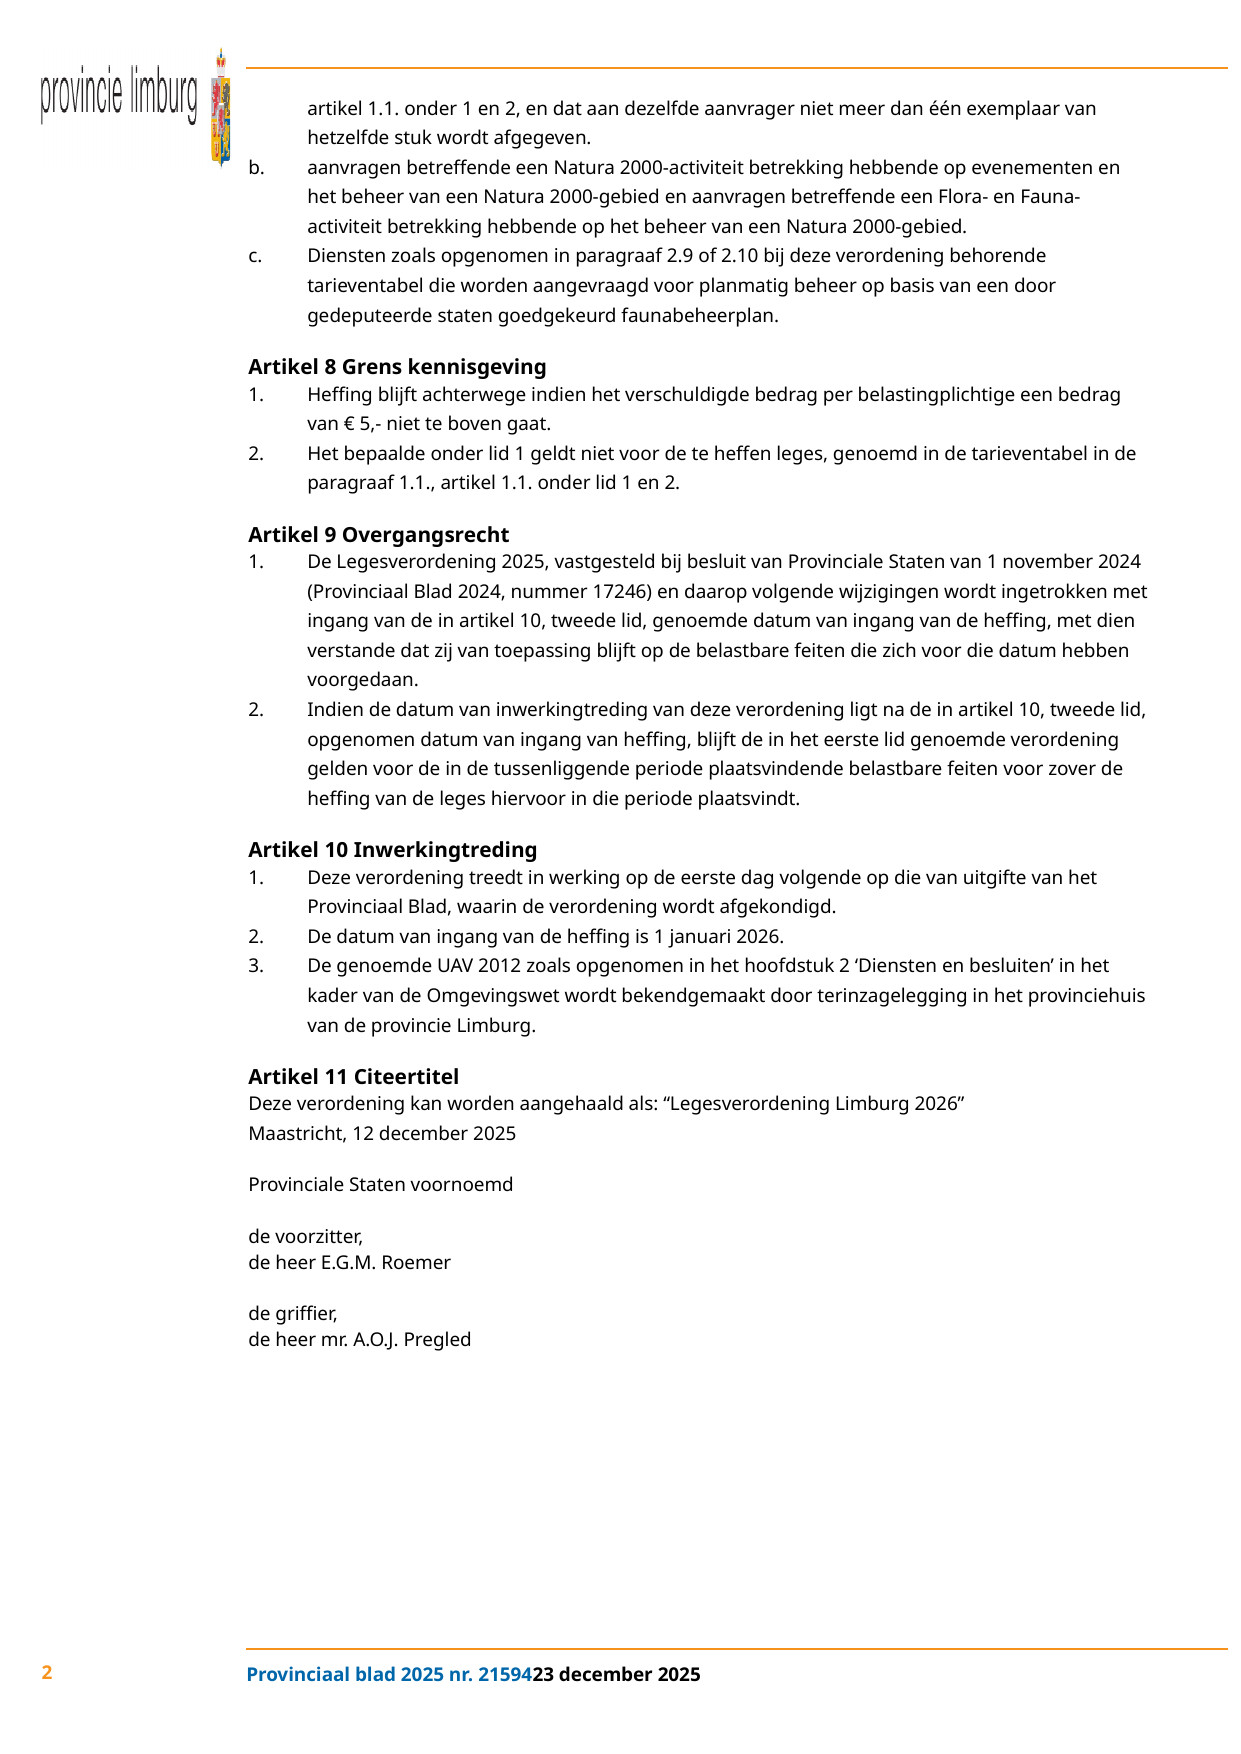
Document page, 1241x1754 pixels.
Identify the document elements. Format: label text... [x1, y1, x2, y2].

text Deze verordening kan worden aangehaald als: “Legesverordening Limburg 2026” [248, 1091, 1152, 1116]
text de griffier, [248, 1300, 1152, 1326]
picture [41, 47, 231, 172]
list artikel 1.1. onder 1 en 2, en dat aan dezelfde aanvrager niet meer dan één exemplaar van hetzelfde stuk wordt afgegeven. [248, 95, 1152, 150]
list De datum van ingang van de heffing is 1 januari 2026. [248, 923, 1152, 949]
text Artikel 11 Citeertitel [248, 1062, 1152, 1091]
text Provinciale Staten voornoemd [248, 1172, 1152, 1197]
list De Legesverordening 2025, vastgesteld bij besluit van Provinciale Staten van 1 november 2024 (Provinciaal Blad 2024, nummer 17246) en daarop volgende wijzigingen wordt ingetrokken met ingang van de in artikel 10, tweede lid, genoemde datum van ingang van de heffing, met dien verstande dat zij van toepassing blijft op de belastbare feiten die zich voor die datum hebben voorgedaan. [248, 548, 1152, 692]
list aanvragen betreffende een Natura 2000-activiteit betrekking hebbende op evenementen en het beheer van een Natura 2000-gebied en aanvragen betreffende een Flora- en Fauna-activiteit betrekking hebbende op het beheer van een Natura 2000-gebied. [248, 154, 1152, 239]
list De genoemde UAV 2012 zoals opgenomen in het hoofdstuk 2 ‘Diensten en besluiten’ in het kader van de Omgevingswet wordt bekendgemaakt door terinzagelegging in het provinciehuis van de provincie Limburg. [248, 953, 1152, 1037]
list Het bepaalde onder lid 1 geldt niet voor de te heffen leges, genoemd in de tarieventabel in de paragraaf 1.1., artikel 1.1. onder lid 1 en 2. [248, 440, 1152, 495]
text Artikel 9 Overgangsrecht [248, 520, 1152, 548]
list Diensten zoals opgenomen in paragraaf 2.9 of 2.10 bij deze verordening behorende tarieventabel die worden aangevraagd voor planmatig beheer op basis van een door gedeputeerde staten goedgekeurd faunabeheerplan. [248, 243, 1152, 328]
list Indien de datum van inwerkingtreding van deze verordening ligt na de in artikel 10, tweede lid, opgenomen datum van ingang van heffing, blijft de in het eerste lid genoemde verordening gelden voor de in de tussenliggende periode plaatsvindende belastbare feiten voor zover de heffing van de leges hiervoor in die periode plaatsvindt. [248, 696, 1152, 811]
text Maastricht, 12 december 2025 [248, 1120, 1152, 1146]
text Artikel 8 Grens kennisgeving [248, 352, 1152, 381]
list Heffing blijft achterwege indien het verschuldigde bedrag per belastingplichtige een bedrag van € 5,- niet te boven gaat. [248, 381, 1152, 436]
text de heer mr. A.O.J. Pregled [248, 1326, 1152, 1352]
text de voorzitter, [248, 1223, 1152, 1249]
text de heer E.G.M. Roemer [248, 1249, 1152, 1274]
text Artikel 10 Inwerkingtreding [248, 835, 1152, 864]
list Deze verordening treedt in werking op de eerste dag volgende op die van uitgifte van het Provinciaal Blad, waarin de verordening wordt afgekondigd. [248, 864, 1152, 919]
